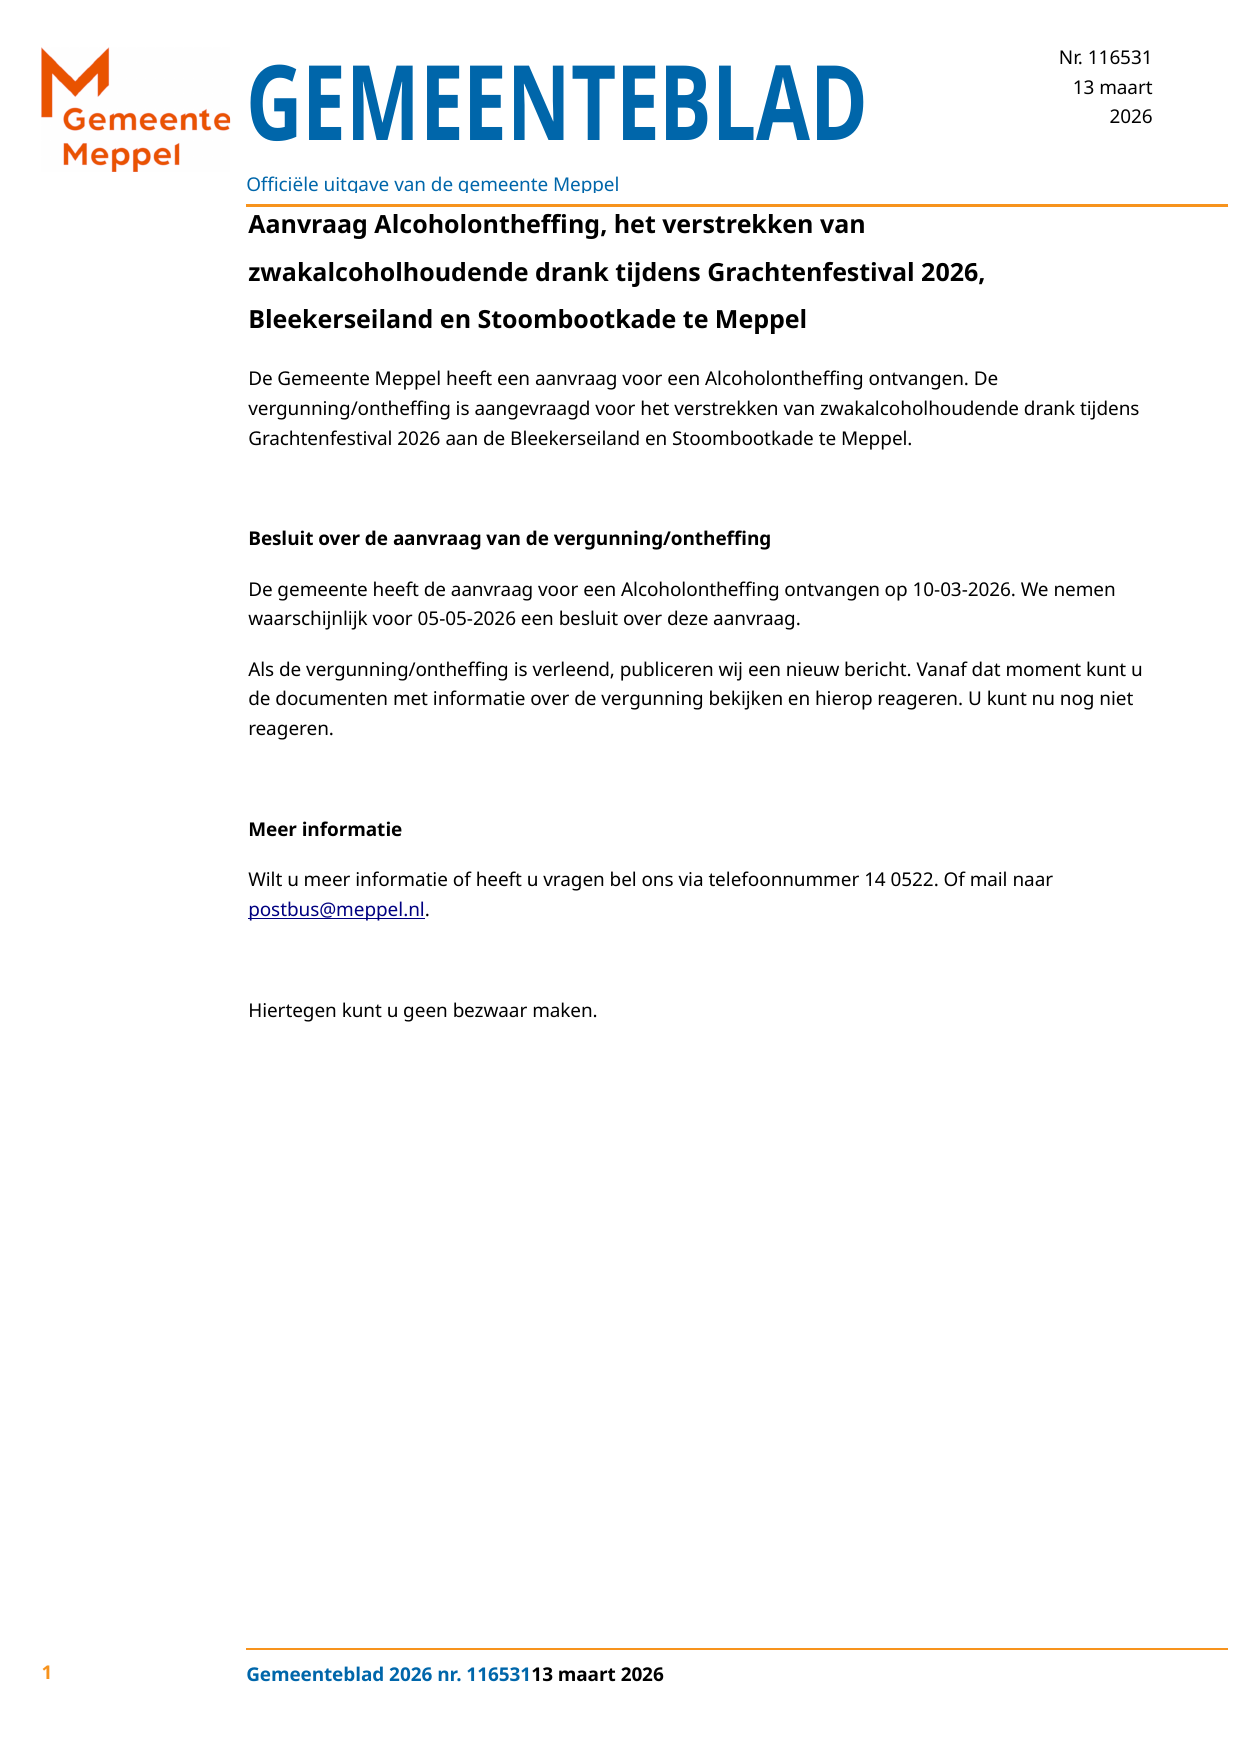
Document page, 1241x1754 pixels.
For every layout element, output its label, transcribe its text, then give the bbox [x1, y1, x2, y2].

text De Gemeente Meppel heeft een aanvraag voor een Alcoholontheffing ontvangen. De vergunning/ontheffing is aangevraagd voor het verstrekken van zwakalcoholhoudende drank tijdens Grachtenfestival 2026 aan de Bleekerseiland en Stoombootkade te Meppel. [248, 366, 1152, 450]
text Besluit over de aanvraag van de vergunning/ontheffing [248, 526, 1152, 551]
text Hiertegen kunt u geen bezwaar maken. [248, 997, 1152, 1022]
text Aanvraag Alcoholontheffing, het verstrekken van zwakalcoholhoudende drank tijdens Grachtenfestival 2026, Bleekerseiland en Stoombootkade te Meppel [248, 207, 1152, 336]
picture [41, 47, 231, 172]
text Als de vergunning/ontheffing is verleend, publiceren wij een nieuw bericht. Vanaf dat moment kunt u de documenten met informatie over de vergunning bekijken en hierop reageren. U kunt nu nog niet reageren. [248, 656, 1152, 741]
text Meer informatie [248, 816, 1152, 842]
text Wilt u meer informatie of heeft u vragen bel ons via telefoonnummer 14 0522. Of mail naar postbus@meppel.nl. [248, 866, 1152, 922]
text De gemeente heeft de aanvraag voor een Alcoholontheffing ontvangen op 10-03-2026. We nemen waarschijnlijk voor 05-05-2026 een besluit over deze aanvraag. [248, 576, 1152, 631]
